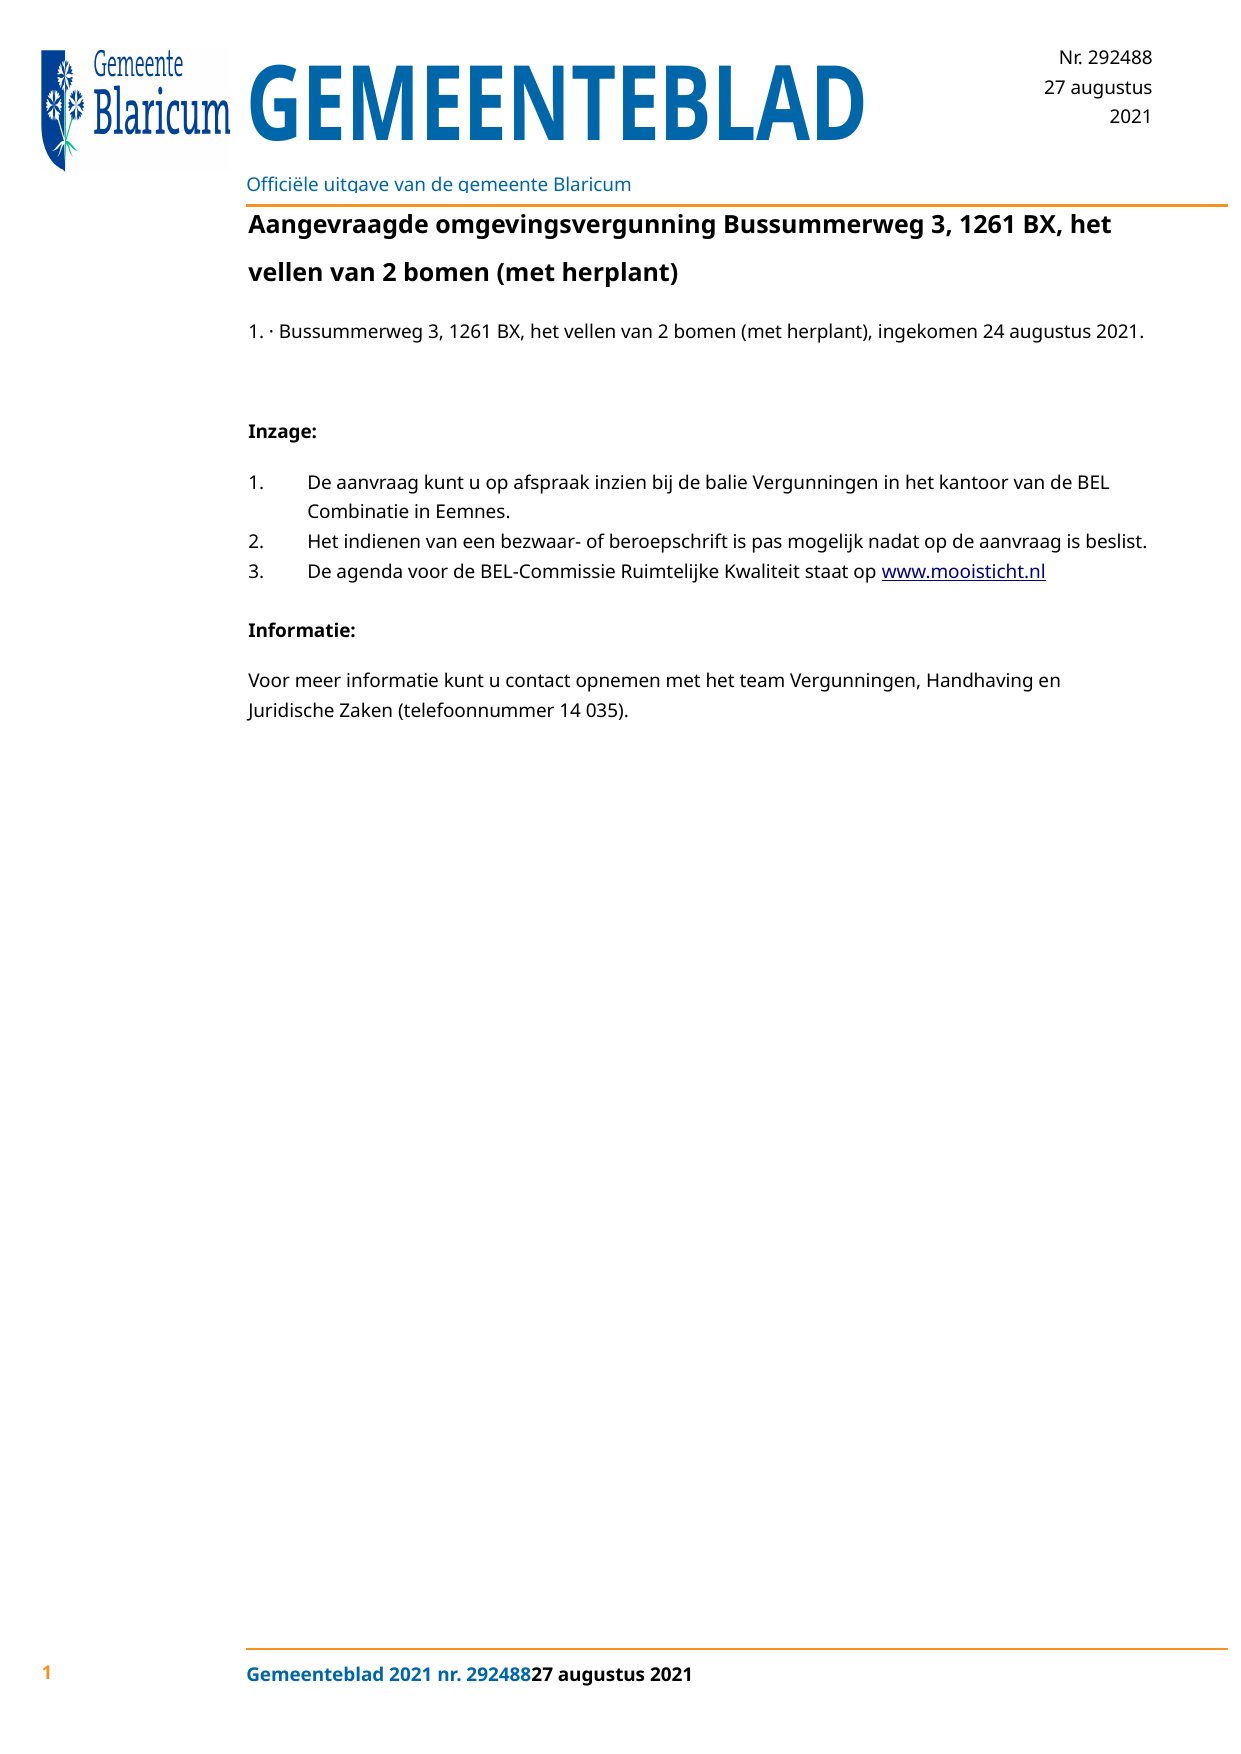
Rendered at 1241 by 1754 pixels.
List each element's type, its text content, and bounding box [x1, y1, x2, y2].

list Het indienen van een bezwaar- of beroepschrift is pas mogelijk nadat op de aanvraag is beslist. [248, 528, 1152, 554]
text Informatie: [248, 617, 1152, 643]
text 1. · Bussummerweg 3, 1261 BX, het vellen van 2 bomen (met herplant), ingekomen 24 augustus 2021. [248, 318, 1152, 344]
picture [41, 47, 231, 172]
text Voor meer informatie kunt u contact opnemen met het team Vergunningen, Handhaving en Juridische Zaken (telefoonnummer 14 035). [248, 667, 1152, 723]
text Inzage: [248, 419, 1152, 444]
list De agenda voor de BEL-Commissie Ruimtelijke Kwaliteit staat op www.mooisticht.nl [248, 558, 1152, 584]
list De aanvraag kunt u op afspraak inzien bij de balie Vergunningen in het kantoor van de BEL Combinatie in Eemnes. [248, 469, 1152, 524]
text Aangevraagde omgevingsvergunning Bussummerweg 3, 1261 BX, het vellen van 2 bomen (met herplant) [248, 207, 1152, 288]
